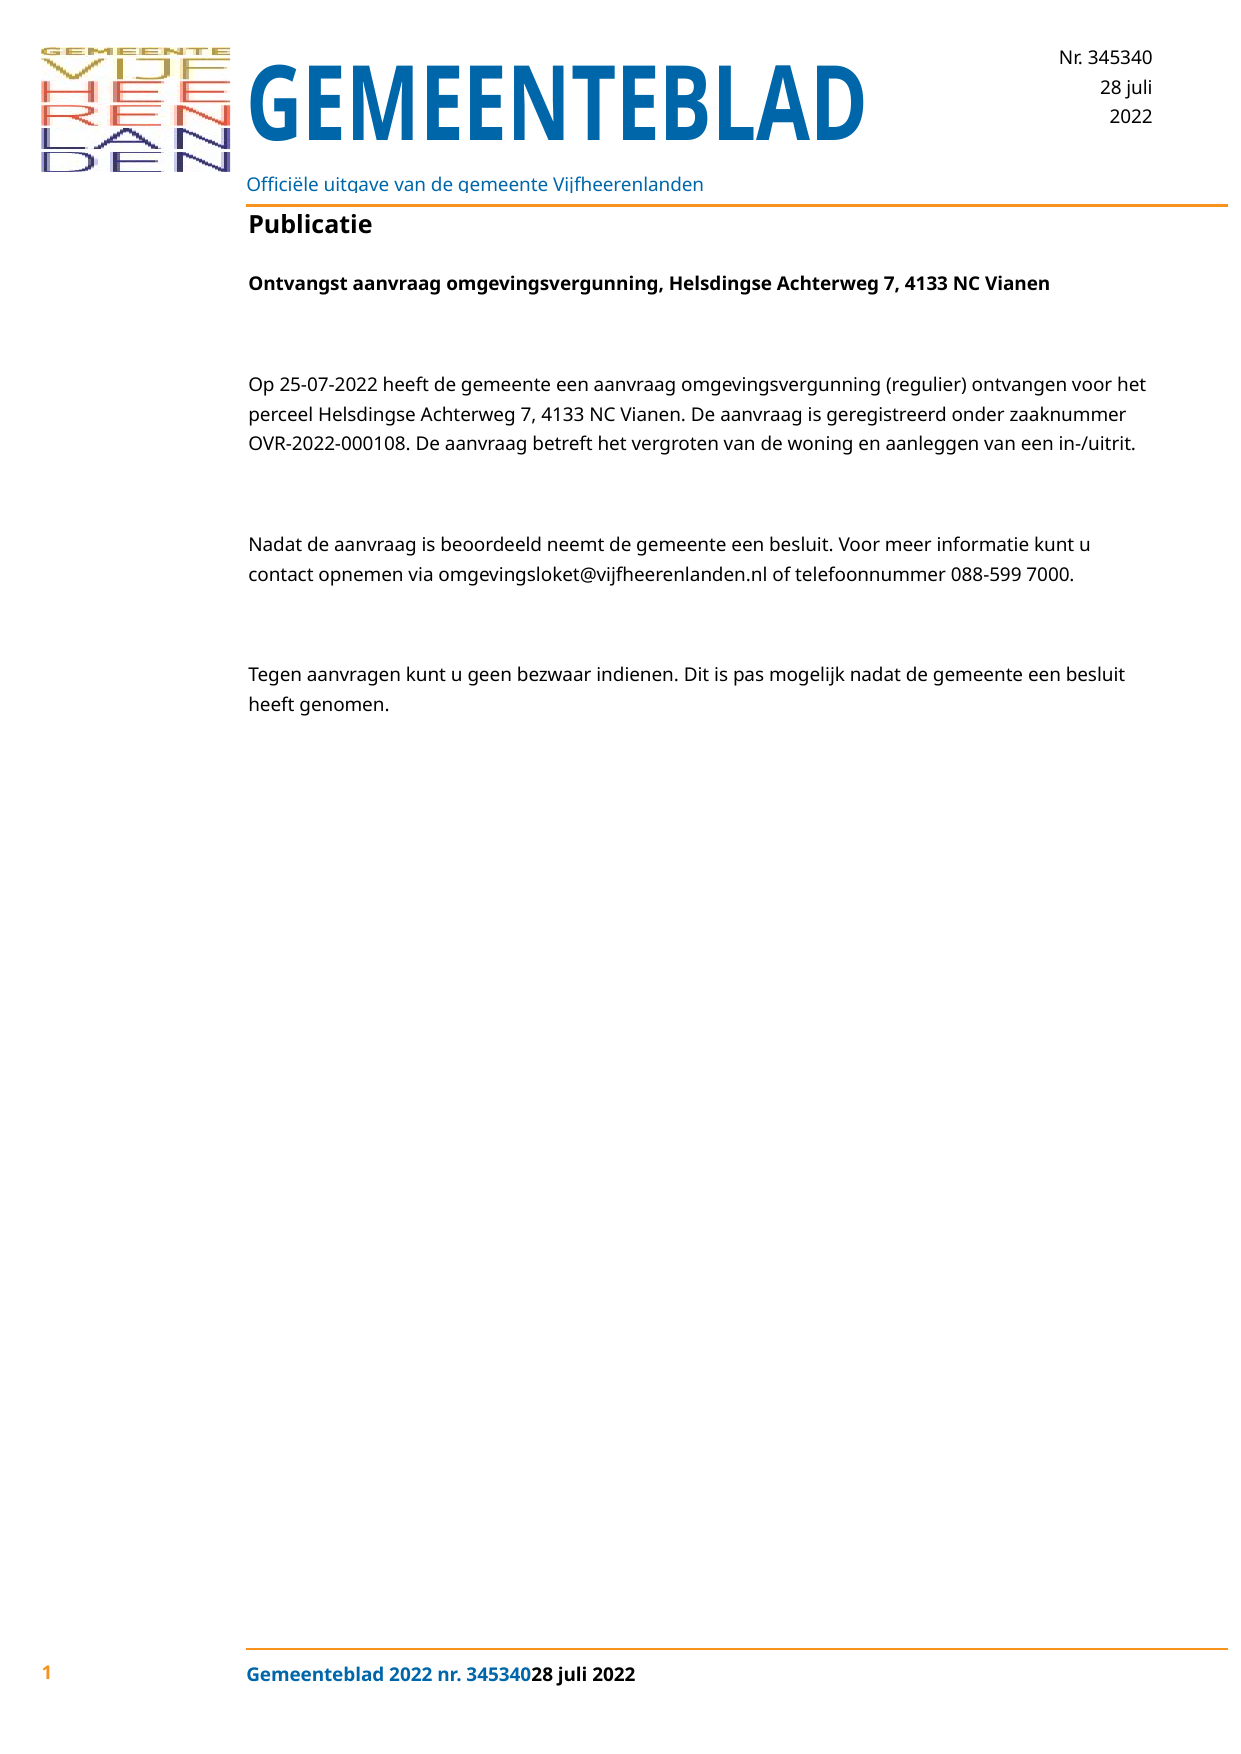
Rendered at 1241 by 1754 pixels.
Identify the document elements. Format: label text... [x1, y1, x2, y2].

picture [41, 47, 231, 172]
text Op 25-07-2022 heeft de gemeente een aanvraag omgevingsvergunning (regulier) ontvangen voor het perceel Helsdingse Achterweg 7, 4133 NC Vianen. De aanvraag is geregistreerd onder zaaknummer OVR-2022-000108. De aanvraag betreft het vergroten van de woning en aanleggen van een in-/uitrit. [248, 371, 1152, 456]
text Ontvangst aanvraag omgevingsvergunning, Helsdingse Achterweg 7, 4133 NC Vianen [248, 270, 1152, 296]
text Tegen aanvragen kunt u geen bezwaar indienen. Dit is pas mogelijk nadat de gemeente een besluit heeft genomen. [248, 662, 1152, 717]
text Nadat de aanvraag is beoordeeld neemt de gemeente een besluit. Voor meer informatie kunt u contact opnemen via omgevingsloket@vijfheerenlanden.nl of telefoonnummer 088-599 7000. [248, 531, 1152, 586]
text Publicatie [248, 207, 1152, 241]
